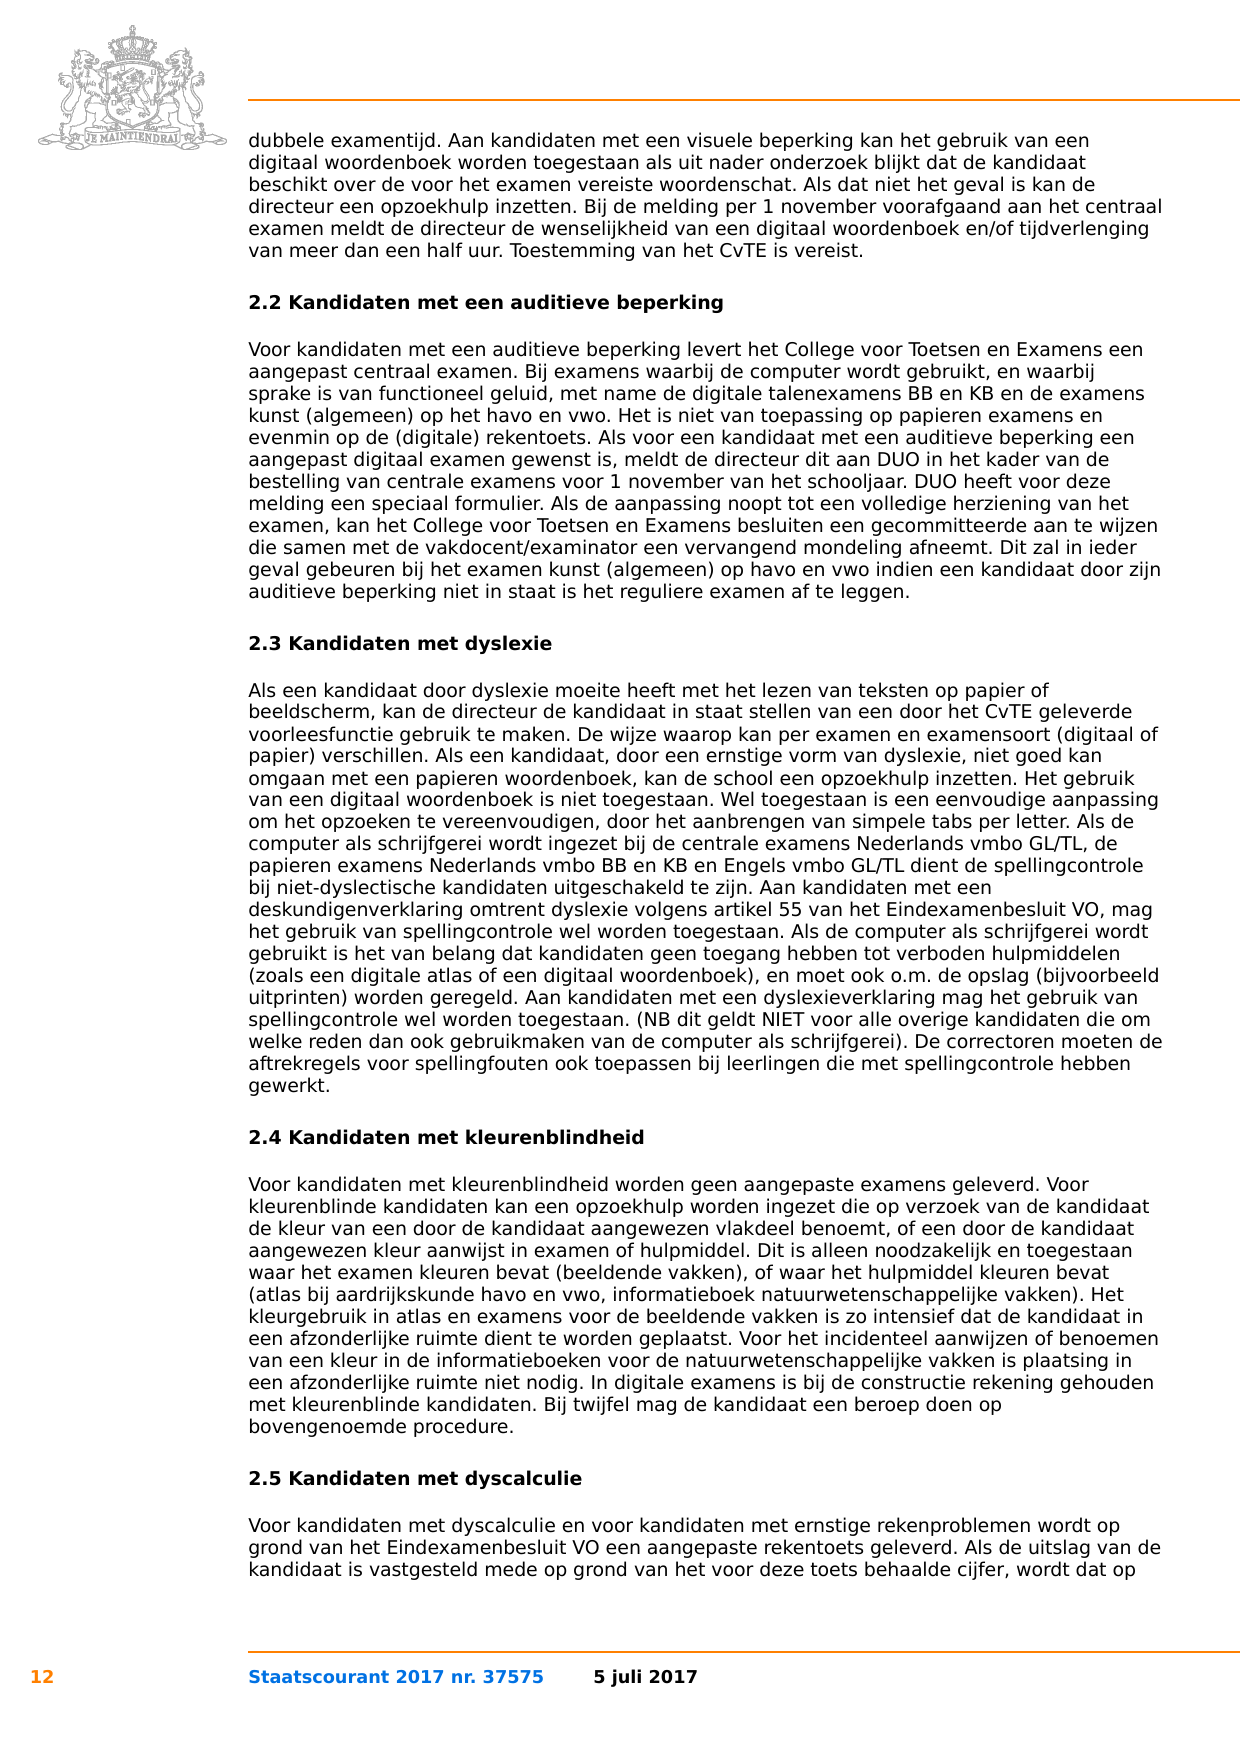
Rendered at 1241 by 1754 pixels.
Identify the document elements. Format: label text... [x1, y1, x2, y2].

text dubbele examentijd. Aan kandidaten met een visuele beperking kan het gebruik van een digitaal woordenboek worden toegestaan als uit nader onderzoek blijkt dat de kandidaat beschikt over de voor het examen vereiste woordenschat. Als dat niet het geval is kan de directeur een opzoekhulp inzetten. Bij de melding per 1 november voorafgaand aan het centraal examen meldt de directeur de wenselijkheid van een digitaal woordenboek en/of tijdverlenging van meer dan een half uur. Toestemming van het CvTE is vereist. [248, 130, 1163, 262]
text Voor kandidaten met kleurenblindheid worden geen aangepaste examens geleverd. Voor kleurenblinde kandidaten kan een opzoekhulp worden ingezet die op verzoek van de kandidaat de kleur van een door de kandidaat aangewezen vlakdeel benoemt, of een door de kandidaat aangewezen kleur aanwijst in examen of hulpmiddel. Dit is alleen noodzakelijk en toegestaan waar het examen kleuren bevat (beeldende vakken), of waar het hulpmiddel kleuren bevat (atlas bij aardrijkskunde havo en vwo, informatieboek natuurwetenschappelijke vakken). Het kleurgebruik in atlas en examens voor de beeldende vakken is zo intensief dat de kandidaat in een afzonderlijke ruimte dient te worden geplaatst. Voor het incidenteel aanwijzen of benoemen van een kleur in de informatieboeken voor de natuurwetenschappelijke vakken is plaatsing in een afzonderlijke ruimte niet nodig. In digitale examens is bij de constructie rekening gehouden met kleurenblinde kandidaten. Bij twijfel mag de kandidaat een beroep doen op bovengenoemde procedure. [248, 1174, 1163, 1438]
subtitle 2.2 Kandidaten met een auditieve beperking [248, 292, 1163, 314]
text Als een kandidaat door dyslexie moeite heeft met het lezen van teksten op papier of beeldscherm, kan de directeur de kandidaat in staat stellen van een door het CvTE geleverde voorleesfunctie gebruik te maken. De wijze waarop kan per examen en examensoort (digitaal of papier) verschillen. Als een kandidaat, door een ernstige vorm van dyslexie, niet goed kan omgaan met een papieren woordenboek, kan de school een opzoekhulp inzetten. Het gebruik van een digitaal woordenboek is niet toegestaan. Wel toegestaan is een eenvoudige aanpassing om het opzoeken te vereenvoudigen, door het aanbrengen van simpele tabs per letter. Als de computer als schrijfgerei wordt ingezet bij de centrale examens Nederlands vmbo GL/TL, de papieren examens Nederlands vmbo BB en KB en Engels vmbo GL/TL dient de spellingcontrole bij niet-dyslectische kandidaten uitgeschakeld te zijn. Aan kandidaten met een deskundigenverklaring omtrent dyslexie volgens artikel 55 van het Eindexamenbesluit VO, mag het gebruik van spellingcontrole wel worden toegestaan. Als de computer als schrijfgerei wordt gebruikt is het van belang dat kandidaten geen toegang hebben tot verboden hulpmiddelen (zoals een digitale atlas of een digitaal woordenboek), en moet ook o.m. de opslag (bijvoorbeeld uitprinten) worden geregeld. Aan kandidaten met een dyslexieverklaring mag het gebruik van spellingcontrole wel worden toegestaan. (NB dit geldt NIET voor alle overige kandidaten die om welke reden dan ook gebruikmaken van de computer als schrijfgerei). De correctoren moeten de aftrekregels voor spellingfouten ook toepassen bij leerlingen die met spellingcontrole hebben gewerkt. [248, 679, 1163, 1097]
text Voor kandidaten met dyscalculie en voor kandidaten met ernstige rekenproblemen wordt op grond van het Eindexamenbesluit VO een aangepaste rekentoets geleverd. Als de uitslag van de kandidaat is vastgesteld mede op grond van het voor deze toets behaalde cijfer, wordt dat op [248, 1515, 1163, 1581]
text Voor kandidaten met een auditieve beperking levert het College voor Toetsen en Examens een aangepast centraal examen. Bij examens waarbij de computer wordt gebruikt, en waarbij sprake is van functioneel geluid, met name de digitale talenexamens BB en KB en de examens kunst (algemeen) op het havo en vwo. Het is niet van toepassing op papieren examens en evenmin op de (digitale) rekentoets. Als voor een kandidaat met een auditieve beperking een aangepast digitaal examen gewenst is, meldt de directeur dit aan DUO in het kader van de bestelling van centrale examens voor 1 november van het schooljaar. DUO heeft voor deze melding een speciaal formulier. Als de aanpassing noopt tot een volledige herziening van het examen, kan het College voor Toetsen en Examens besluiten een gecommitteerde aan te wijzen die samen met de vakdocent/examinator een vervangend mondeling afneemt. Dit zal in ieder geval gebeuren bij het examen kunst (algemeen) op havo en vwo indien een kandidaat door zijn auditieve beperking niet in staat is het reguliere examen af te leggen. [248, 339, 1163, 602]
subtitle 2.3 Kandidaten met dyslexie [248, 632, 1163, 654]
subtitle 2.5 Kandidaten met dyscalculie [248, 1468, 1163, 1490]
picture [38, 25, 227, 150]
subtitle 2.4 Kandidaten met kleurenblindheid [248, 1127, 1163, 1149]
